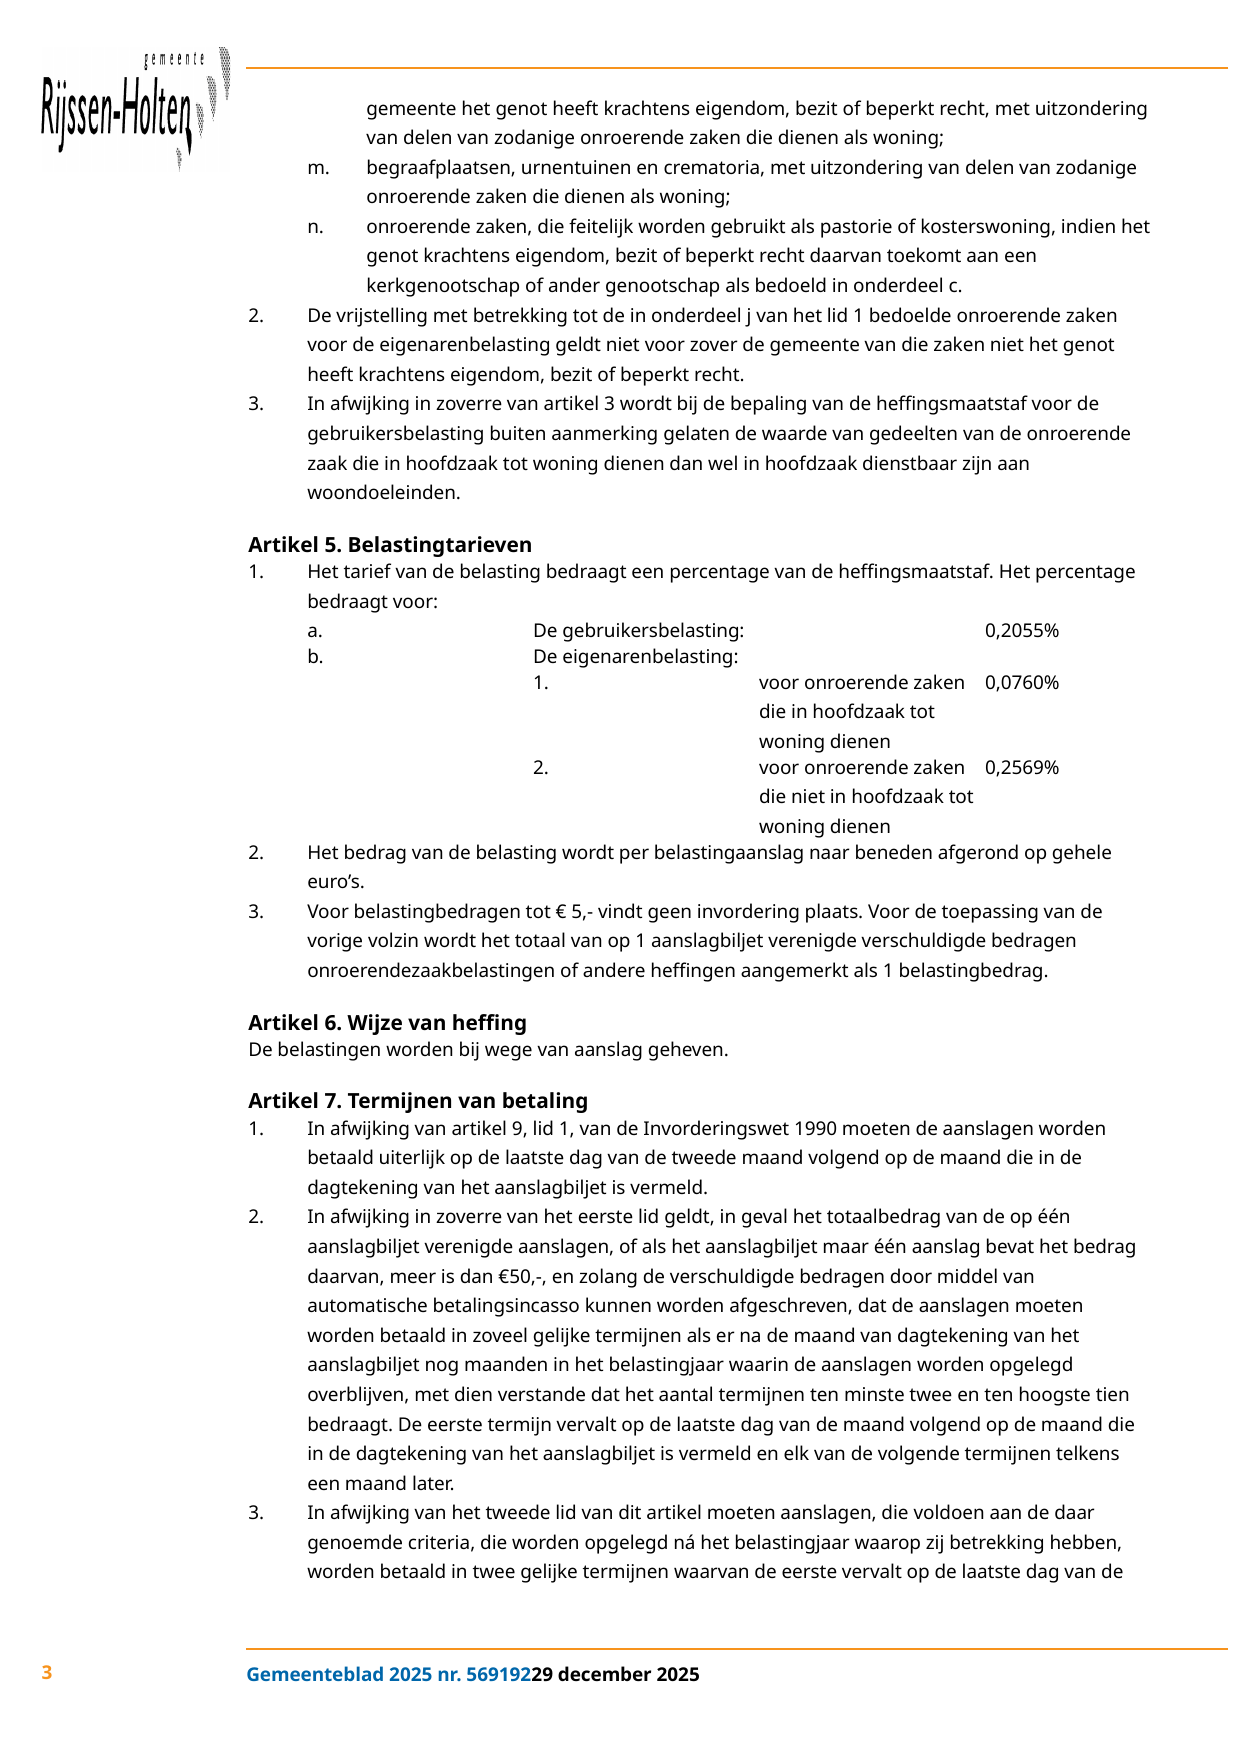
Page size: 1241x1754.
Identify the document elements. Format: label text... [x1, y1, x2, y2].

picture [41, 47, 231, 172]
table_cell 2. [533, 754, 759, 839]
table_header 0,2055% [985, 618, 1211, 643]
table_cell 0,2569% [985, 754, 1211, 839]
table_cell [985, 643, 1211, 669]
text De belastingen worden bij wege van aanslag geheven. [248, 1036, 1152, 1062]
list begraafplaatsen, urnentuinen en crematoria, met uitzondering van delen van zodanige onroerende zaken die dienen als woning; [307, 154, 1152, 209]
list In afwijking in zoverre van artikel 3 wordt bij de bepaling van de heffingsmaatstaf voor de gebruikersbelasting buiten aanmerking gelaten de waarde van gedeelten van de onroerende zaak die in hoofdzaak tot woning dienen dan wel in hoofdzaak dienstbaar zijn aan woondoeleinden. [248, 391, 1152, 505]
table_cell 0,0760% [985, 669, 1211, 754]
table_cell De eigenarenbelasting: [533, 643, 985, 669]
table_header De gebruikersbelasting: [533, 618, 985, 643]
list In afwijking in zoverre van het eerste lid geldt, in geval het totaalbedrag van de op één aanslagbiljet verenigde aanslagen, of als het aanslagbiljet maar één aanslag bevat het bedrag daarvan, meer is dan €50,-, en zolang de verschuldigde bedragen door middel van automatische betalingsincasso kunnen worden afgeschreven, dat de aanslagen moeten worden betaald in zoveel gelijke termijnen als er na de maand van dagtekening van het aanslagbiljet nog maanden in het belastingjaar waarin de aanslagen worden opgelegd overblijven, met dien verstande dat het aantal termijnen ten minste twee en ten hoogste tien bedraagt. De eerste termijn vervalt op de laatste dag van de maand volgend op de maand die in de dagtekening van het aanslagbiljet is vermeld en elk van de volgende termijnen telkens een maand later. [248, 1204, 1152, 1496]
table_cell 1. [533, 669, 759, 754]
list In afwijking van het tweede lid van dit artikel moeten aanslagen, die voldoen aan de daar genoemde criteria, die worden opgelegd ná het belastingjaar waarop zij betrekking hebben, worden betaald in twee gelijke termijnen waarvan de eerste vervalt op de laatste dag van de [248, 1499, 1152, 1584]
list Het bedrag van de belasting wordt per belastingaanslag naar beneden afgerond op gehele euro’s. [248, 839, 1152, 894]
table_cell voor onroerende zaken die in hoofdzaak tot woning dienen [759, 669, 985, 754]
text Artikel 7. Termijnen van betaling [248, 1086, 1152, 1115]
table_cell [307, 669, 533, 754]
list Het tarief van de belasting bedraagt een percentage van de heffingsmaatstaf. Het percentage bedraagt voor: [248, 558, 1152, 613]
list gemeente het genot heeft krachtens eigendom, bezit of beperkt recht, met uitzondering van delen van zodanige onroerende zaken die dienen als woning; [307, 95, 1152, 150]
table_cell [307, 754, 533, 839]
text Artikel 6. Wijze van heffing [248, 1008, 1152, 1036]
list In afwijking van artikel 9, lid 1, van de Invorderingswet 1990 moeten de aanslagen worden betaald uiterlijk op de laatste dag van de tweede maand volgend op de maand die in de dagtekening van het aanslagbiljet is vermeld. [248, 1115, 1152, 1200]
table_cell voor onroerende zaken die niet in hoofdzaak tot woning dienen [759, 754, 985, 839]
list De vrijstelling met betrekking tot de in onderdeel j van het lid 1 bedoelde onroerende zaken voor de eigenarenbelasting geldt niet voor zover de gemeente van die zaken niet het genot heeft krachtens eigendom, bezit of beperkt recht. [248, 302, 1152, 387]
table_cell b. [307, 643, 533, 669]
table_header a. [307, 618, 533, 643]
list Voor belastingbedragen tot € 5,- vindt geen invordering plaats. Voor de toepassing van de vorige volzin wordt het totaal van op 1 aanslagbiljet verenigde verschuldigde bedragen onroerendezaakbelastingen of andere heffingen aangemerkt als 1 belastingbedrag. [248, 898, 1152, 983]
text Artikel 5. Belastingtarieven [248, 530, 1152, 558]
list onroerende zaken, die feitelijk worden gebruikt als pastorie of kosterswoning, indien het genot krachtens eigendom, bezit of beperkt recht daarvan toekomt aan een kerkgenootschap of ander genootschap als bedoeld in onderdeel c. [307, 213, 1152, 298]
